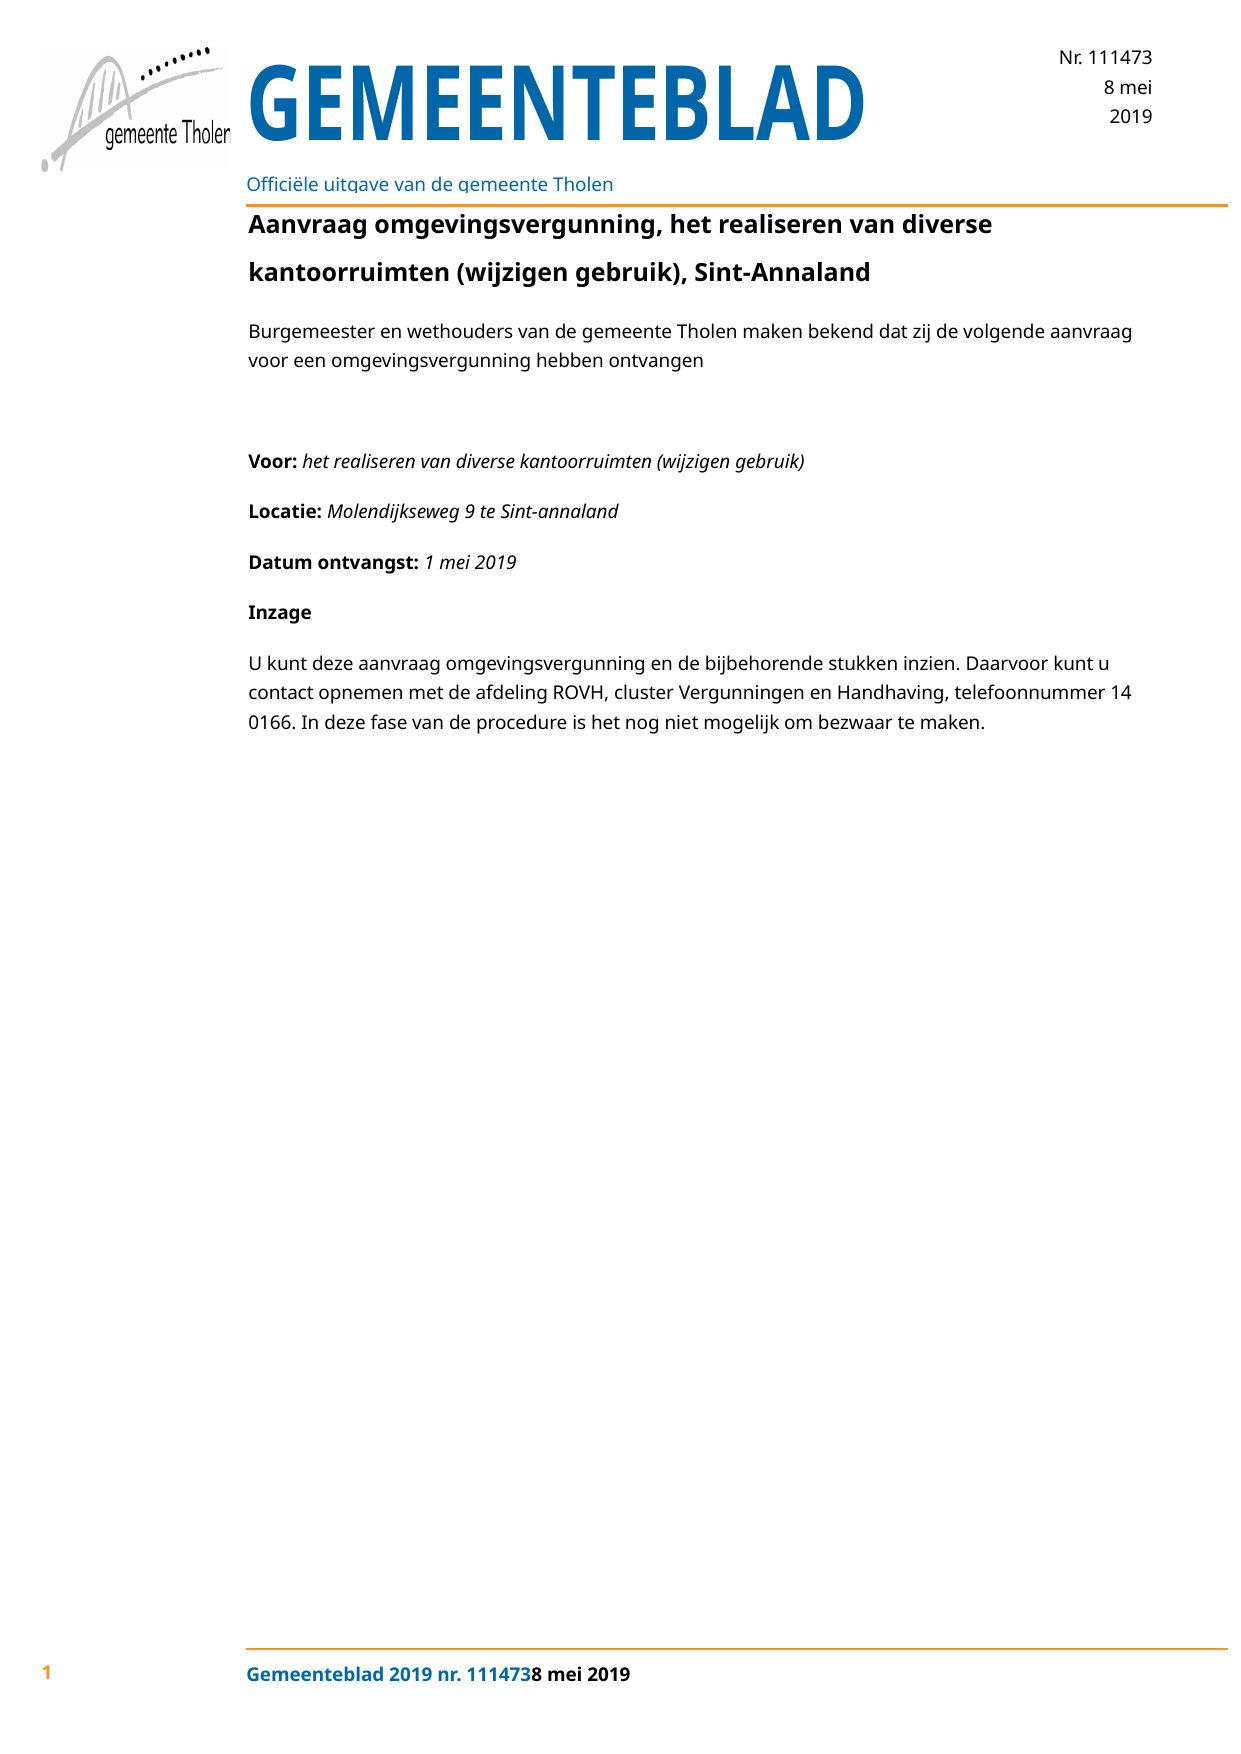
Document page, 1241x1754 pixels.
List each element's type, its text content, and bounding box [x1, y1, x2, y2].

text Burgemeester en wethouders van de gemeente Tholen maken bekend dat zij de volgende aanvraag voor een omgevingsvergunning hebben ontvangen [248, 318, 1152, 373]
text Voor: het realiseren van diverse kantoorruimten (wijzigen gebruik) [248, 448, 1152, 474]
picture [41, 47, 231, 172]
text Locatie: Molendijkseweg 9 te Sint-annaland [248, 499, 1152, 524]
text U kunt deze aanvraag omgevingsvergunning en de bijbehorende stukken inzien. Daarvoor kunt u contact opnemen met de afdeling ROVH, cluster Vergunningen en Handhaving, telefoonnummer 14 0166. In deze fase van de procedure is het nog niet mogelijk om bezwaar te maken. [248, 650, 1152, 735]
text Datum ontvangst: 1 mei 2019 [248, 549, 1152, 575]
text Inzage [248, 599, 1152, 625]
text Aanvraag omgevingsvergunning, het realiseren van diverse kantoorruimten (wijzigen gebruik), Sint-Annaland [248, 207, 1152, 288]
